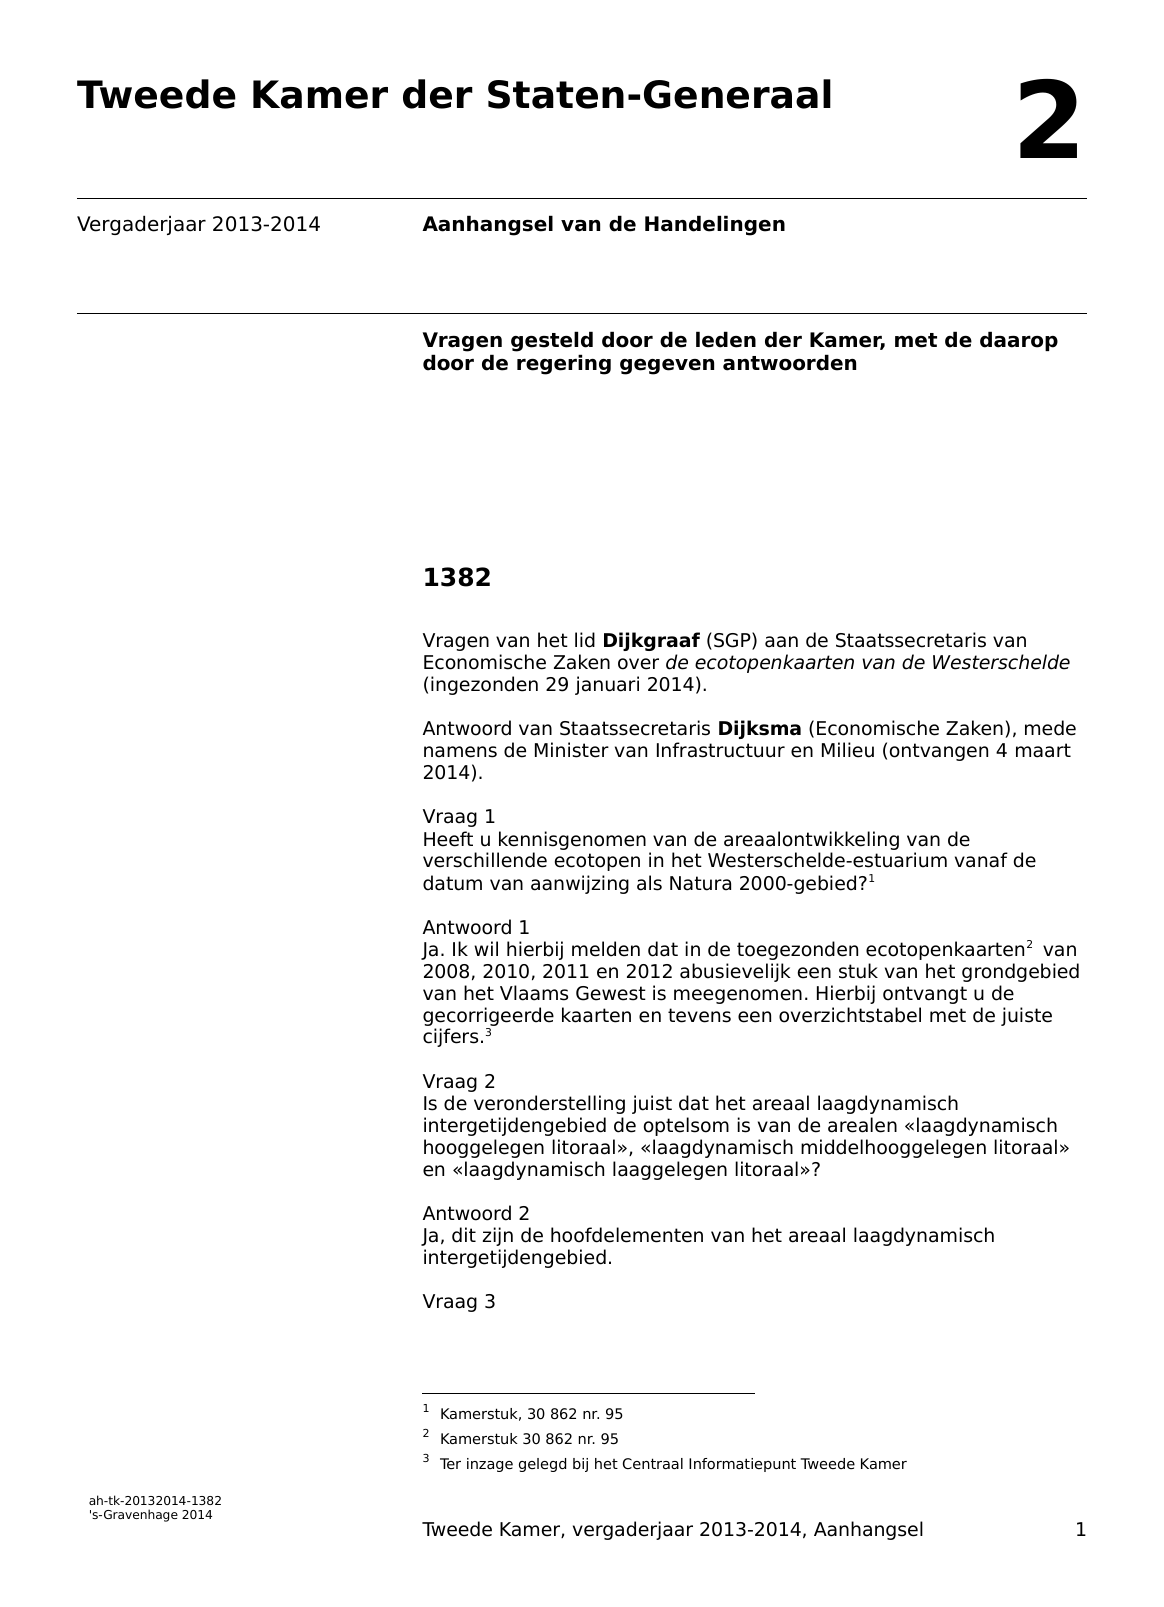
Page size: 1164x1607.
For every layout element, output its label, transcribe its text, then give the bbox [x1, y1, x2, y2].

table_cell [77, 314, 422, 375]
text 1382 [422, 563, 1087, 592]
table_cell Aanhangsel van de Handelingen [422, 199, 1087, 313]
text Kamerstuk 30 862 nr. 95 [422, 1427, 1087, 1449]
text Vraag 3 [422, 1291, 1087, 1313]
text Vraag 2 [422, 1071, 1087, 1093]
table_cell Vergaderjaar 2013-2014 [77, 199, 422, 313]
table_header 2 [886, 59, 1087, 198]
text Kamerstuk, 30 862 nr. 95 [422, 1402, 1087, 1424]
text Antwoord van Staatssecretaris Dijksma (Economische Zaken), mede namens de Minister van Infrastructuur en Milieu (ontvangen 4 maart 2014). [422, 718, 1087, 784]
text Antwoord 1 [422, 917, 1087, 938]
text Is de veronderstelling juist dat het areaal laagdynamisch intergetijdengebied de optelsom is van de arealen «laagdynamisch hooggelegen litoraal», «laagdynamisch middelhooggelegen litoraal» en «laagdynamisch laaggelegen litoraal»? [422, 1093, 1087, 1181]
text ah-tk-20132014-1382 [88, 1494, 323, 1508]
text 's-Gravenhage 2014 [88, 1508, 323, 1522]
table_cell Vragen gesteld door de leden der Kamer, met de daarop door de regering gegeven antwoorden [422, 314, 1087, 375]
table_header Tweede Kamer der Staten-Generaal [77, 59, 886, 198]
text Heeft u kennisgenomen van de areaalontwikkeling van de verschillende ecotopen in het Westerschelde-estuarium vanaf de datum van aanwijzing als Natura 2000-gebied? [422, 828, 1087, 894]
text Antwoord 2 [422, 1203, 1087, 1225]
text Ter inzage gelegd bij het Centraal Informatiepunt Tweede Kamer [422, 1452, 1087, 1474]
text Vragen van het lid Dijkgraaf (SGP) aan de Staatssecretaris van Economische Zaken over de ecotopenkaarten van de Westerschelde (ingezonden 29 januari 2014). [422, 630, 1087, 696]
text Ja, dit zijn de hoofdelementen van het areaal laagdynamisch intergetijdengebied. [422, 1225, 1087, 1269]
text Ja. Ik wil hierbij melden dat in de toegezonden ecotopenkaarten van 2008, 2010, 2011 en 2012 abusievelijk een stuk van het grondgebied van het Vlaams Gewest is meegenomen. Hierbij ontvangt u de gecorrigeerde kaarten en tevens een overzichtstabel met de juiste cijfers. [422, 938, 1087, 1048]
text Vraag 1 [422, 806, 1087, 828]
